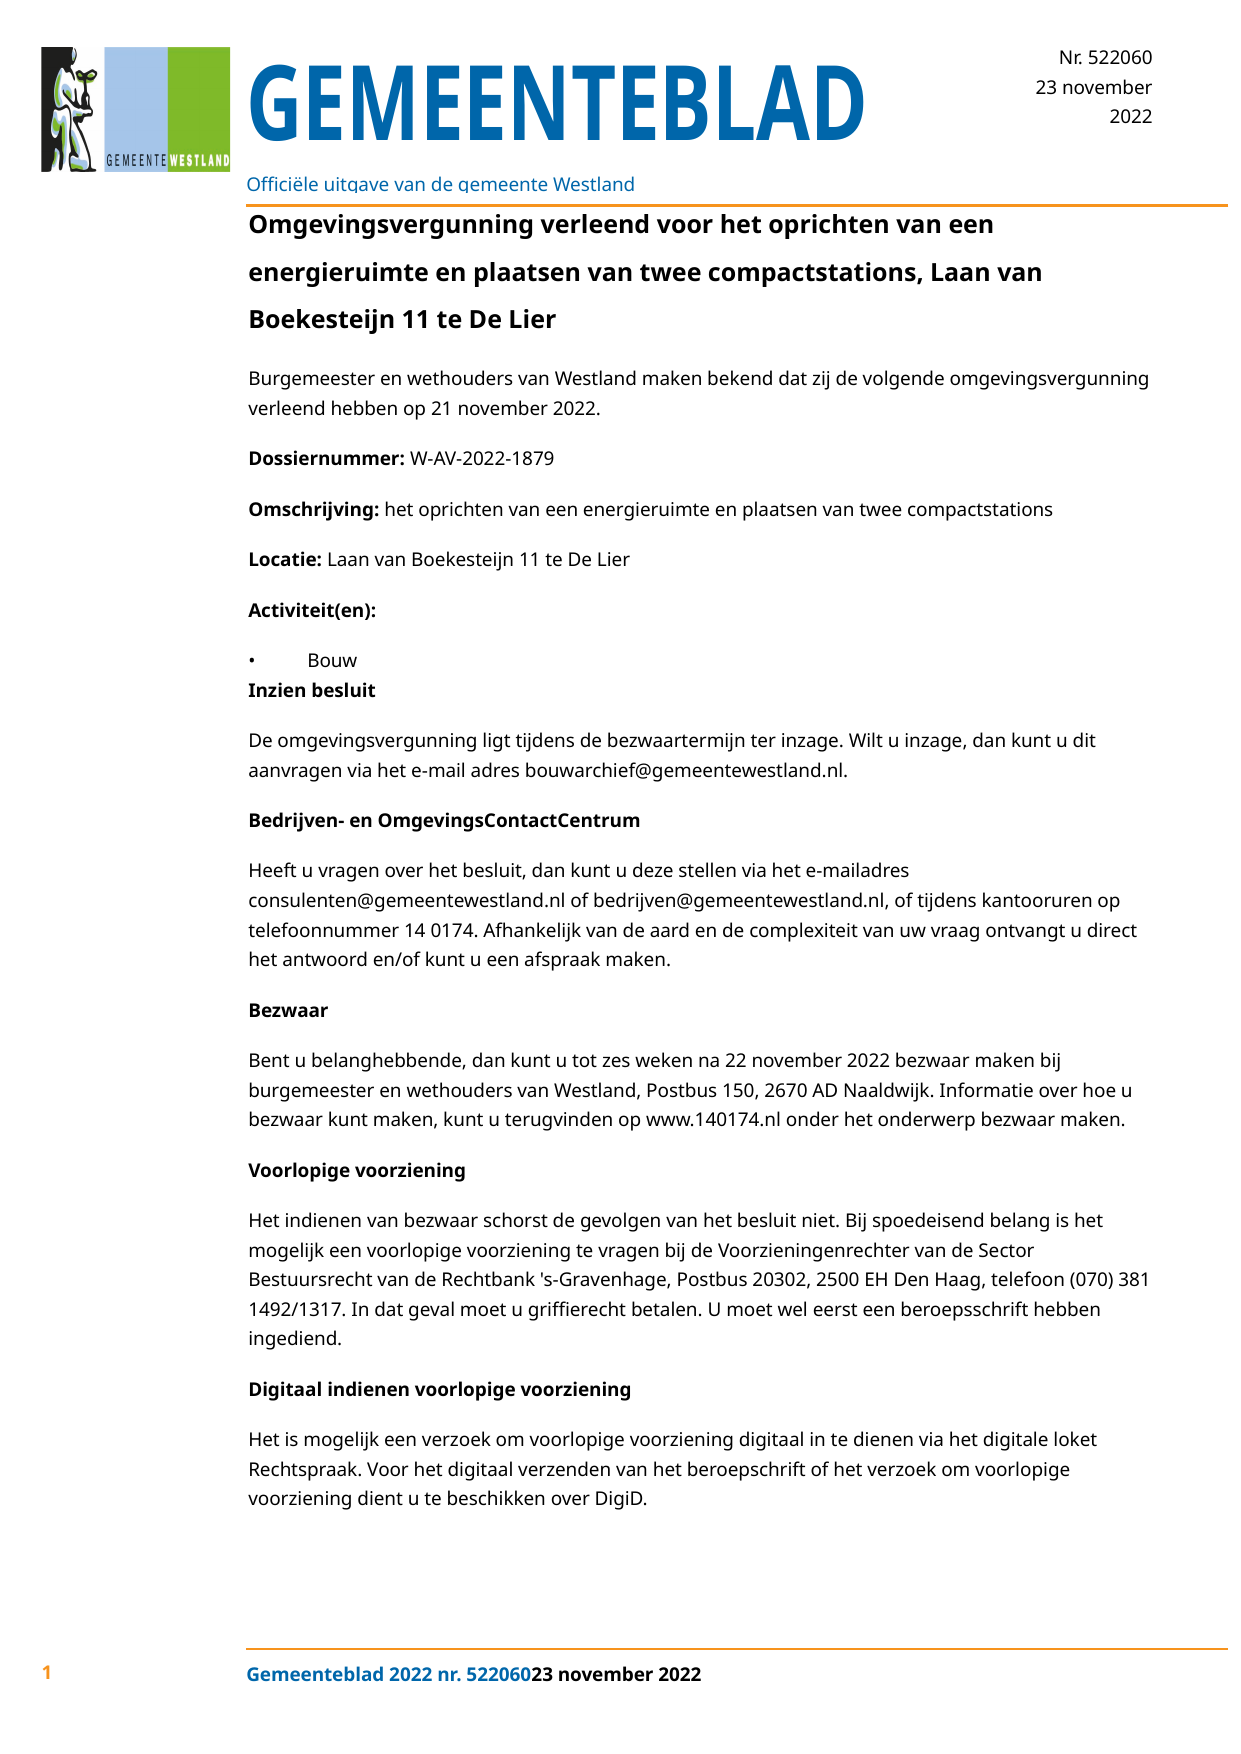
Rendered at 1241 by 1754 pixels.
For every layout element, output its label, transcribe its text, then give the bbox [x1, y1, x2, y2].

text Voorlopige voorziening [248, 1157, 1152, 1182]
text Dossiernummer: W-AV-2022-1879 [248, 446, 1152, 471]
text Bezwaar [248, 997, 1152, 1022]
text Digitaal indienen voorlopige voorziening [248, 1376, 1152, 1402]
text Inzien besluit [248, 677, 1152, 702]
text Locatie: Laan van Boekesteijn 11 te De Lier [248, 546, 1152, 572]
text Bedrijven- en OmgevingsContactCentrum [248, 807, 1152, 833]
text Het is mogelijk een verzoek om voorlopige voorziening digitaal in te dienen via het digitale loket Rechtspraak. Voor het digitaal verzenden van het beroepschrift of het verzoek om voorlopige voorziening dient u te beschikken over DigiD. [248, 1426, 1152, 1511]
text Omschrijving: het oprichten van een energieruimte en plaatsen van twee compactstations [248, 496, 1152, 522]
text Activiteit(en): [248, 597, 1152, 622]
text Omgevingsvergunning verleend voor het oprichten van een energieruimte en plaatsen van twee compactstations, Laan van Boekesteijn 11 te De Lier [248, 207, 1152, 336]
text Het indienen van bezwaar schorst de gevolgen van het besluit niet. Bij spoedeisend belang is het mogelijk een voorlopige voorziening te vragen bij de Voorzieningenrechter van de Sector Bestuursrecht van de Rechtbank 's-Gravenhage, Postbus 20302, 2500 EH Den Haag, telefoon (070) 381 1492/1317. In dat geval moet u griffierecht betalen. U moet wel eerst een beroepsschrift hebben ingediend. [248, 1207, 1152, 1351]
text De omgevingsvergunning ligt tijdens de bezwaartermijn ter inzage. Wilt u inzage, dan kunt u dit aanvragen via het e-mail adres bouwarchief@gemeentewestland.nl. [248, 727, 1152, 782]
text Burgemeester en wethouders van Westland maken bekend dat zij de volgende omgevingsvergunning verleend hebben op 21 november 2022. [248, 366, 1152, 421]
text Bent u belanghebbende, dan kunt u tot zes weken na 22 november 2022 bezwaar maken bij burgemeester en wethouders van Westland, Postbus 150, 2670 AD Naaldwijk. Informatie over hoe u bezwaar kunt maken, kunt u terugvinden op www.140174.nl onder het onderwerp bezwaar maken. [248, 1047, 1152, 1132]
picture [41, 47, 231, 172]
list Bouw [248, 647, 1152, 673]
text Heeft u vragen over het besluit, dan kunt u deze stellen via het e-mailadres consulenten@gemeentewestland.nl of bedrijven@gemeentewestland.nl, of tijdens kantooruren op telefoonnummer 14 0174. Afhankelijk van de aard en de complexiteit van uw vraag ontvangt u direct het antwoord en/of kunt u een afspraak maken. [248, 858, 1152, 972]
